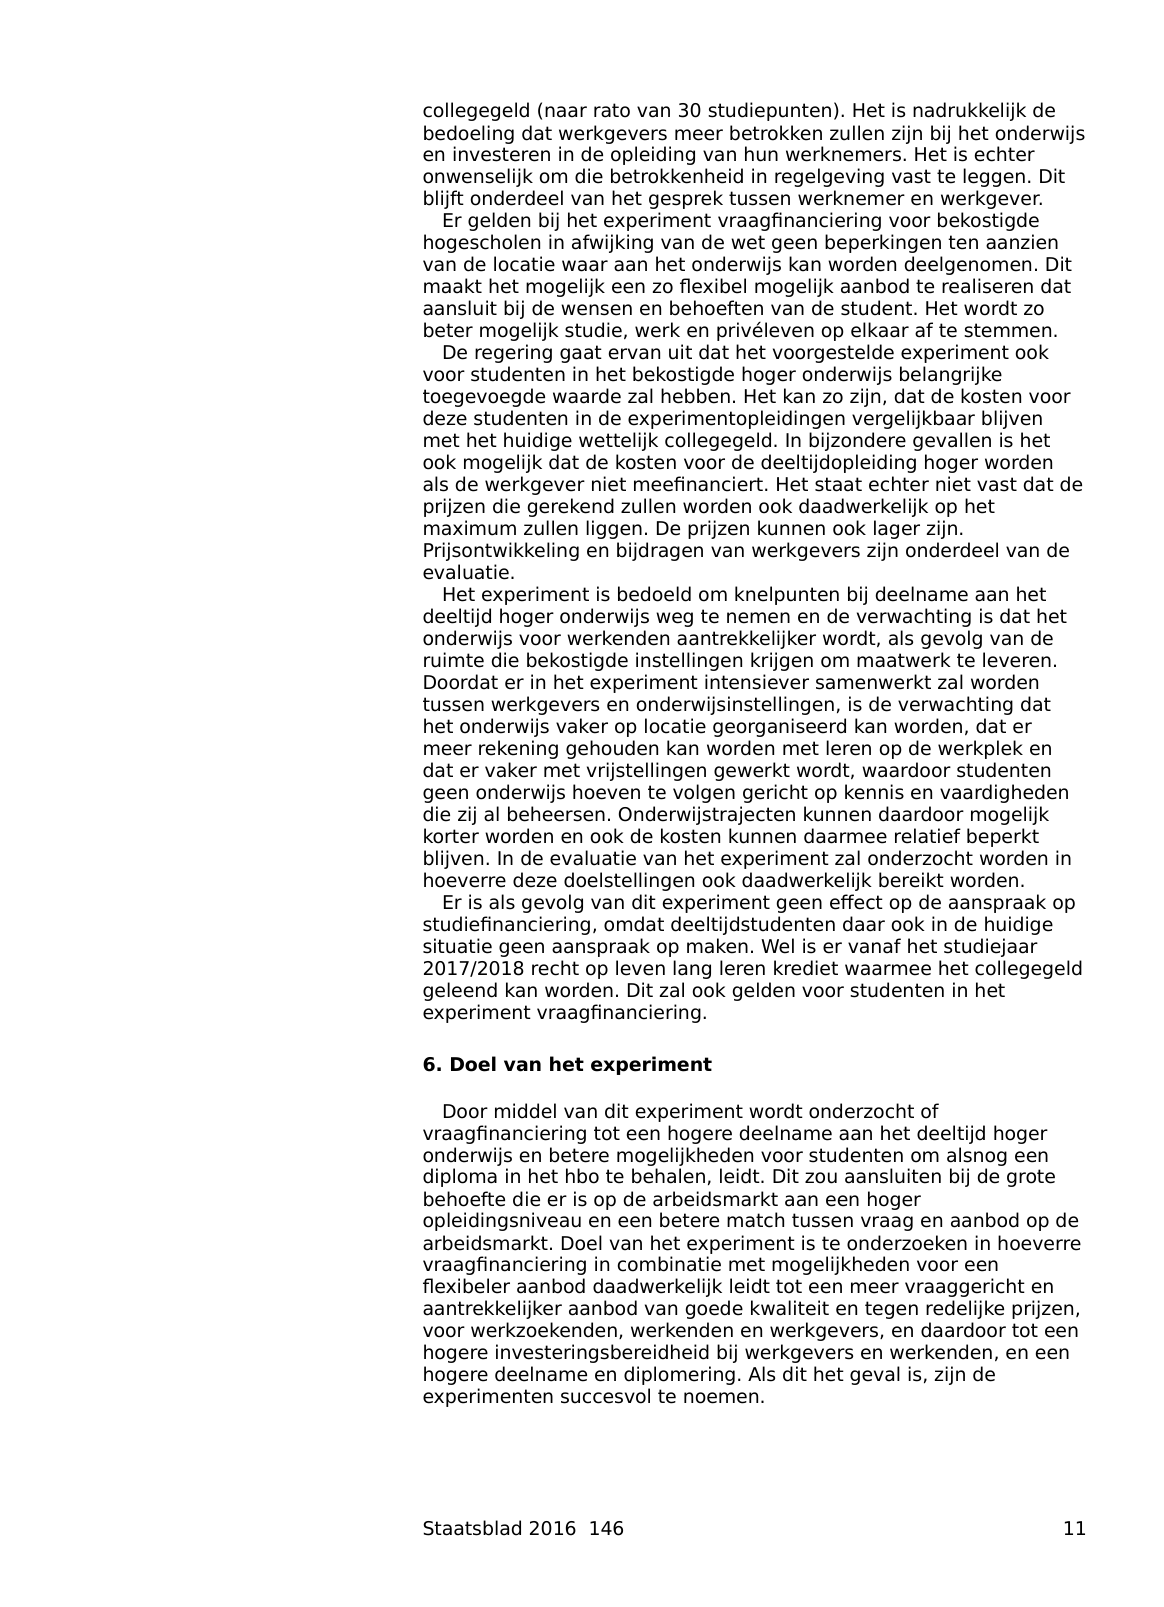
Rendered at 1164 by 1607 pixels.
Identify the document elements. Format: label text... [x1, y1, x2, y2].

text Er gelden bij het experiment vraagfinanciering voor bekostigde hogescholen in afwijking van de wet geen beperkingen ten aanzien van de locatie waar aan het onderwijs kan worden deelgenomen. Dit maakt het mogelijk een zo flexibel mogelijk aanbod te realiseren dat aansluit bij de wensen en behoeften van de student. Het wordt zo beter mogelijk studie, werk en privéleven op elkaar af te stemmen. [422, 210, 1087, 342]
text collegegeld (naar rato van 30 studiepunten). Het is nadrukkelijk de bedoeling dat werkgevers meer betrokken zullen zijn bij het onderwijs en investeren in de opleiding van hun werknemers. Het is echter onwenselijk om die betrokkenheid in regelgeving vast te leggen. Dit blijft onderdeel van het gesprek tussen werknemer en werkgever. [422, 100, 1087, 210]
text Het experiment is bedoeld om knelpunten bij deelname aan het deeltijd hoger onderwijs weg te nemen en de verwachting is dat het onderwijs voor werkenden aantrekkelijker wordt, als gevolg van de ruimte die bekostigde instellingen krijgen om maatwerk te leveren. Doordat er in het experiment intensiever samenwerkt zal worden tussen werkgevers en onderwijsinstellingen, is de verwachting dat het onderwijs vaker op locatie georganiseerd kan worden, dat er meer rekening gehouden kan worden met leren op de werkplek en dat er vaker met vrijstellingen gewerkt wordt, waardoor studenten geen onderwijs hoeven te volgen gericht op kennis en vaardigheden die zij al beheersen. Onderwijstrajecten kunnen daardoor mogelijk korter worden en ook de kosten kunnen daarmee relatief beperkt blijven. In de evaluatie van het experiment zal onderzocht worden in hoeverre deze doelstellingen ook daadwerkelijk bereikt worden. [422, 584, 1087, 892]
text De regering gaat ervan uit dat het voorgestelde experiment ook voor studenten in het bekostigde hoger onderwijs belangrijke toegevoegde waarde zal hebben. Het kan zo zijn, dat de kosten voor deze studenten in de experimentopleidingen vergelijkbaar blijven met het huidige wettelijk collegegeld. In bijzondere gevallen is het ook mogelijk dat de kosten voor de deeltijdopleiding hoger worden als de werkgever niet meefinanciert. Het staat echter niet vast dat de prijzen die gerekend zullen worden ook daadwerkelijk op het maximum zullen liggen. De prijzen kunnen ook lager zijn. Prijsontwikkeling en bijdragen van werkgevers zijn onderdeel van de evaluatie. [422, 342, 1087, 584]
subtitle 6. Doel van het experiment [422, 1053, 1087, 1076]
text Door middel van dit experiment wordt onderzocht of vraagfinanciering tot een hogere deelname aan het deeltijd hoger onderwijs en betere mogelijkheden voor studenten om alsnog een diploma in het hbo te behalen, leidt. Dit zou aansluiten bij de grote behoefte die er is op de arbeidsmarkt aan een hoger opleidingsniveau en een betere match tussen vraag en aanbod op de arbeidsmarkt. Doel van het experiment is te onderzoeken in hoeverre vraagfinanciering in combinatie met mogelijkheden voor een flexibeler aanbod daadwerkelijk leidt tot een meer vraaggericht en aantrekkelijker aanbod van goede kwaliteit en tegen redelijke prijzen, voor werkzoekenden, werkenden en werkgevers, en daardoor tot een hogere investeringsbereidheid bij werkgevers en werkenden, en een hogere deelname en diplomering. Als dit het geval is, zijn de experimenten succesvol te noemen. [422, 1101, 1087, 1408]
text Er is als gevolg van dit experiment geen effect op de aanspraak op studiefinanciering, omdat deeltijdstudenten daar ook in de huidige situatie geen aanspraak op maken. Wel is er vanaf het studiejaar 2017/2018 recht op leven lang leren krediet waarmee het collegegeld geleend kan worden. Dit zal ook gelden voor studenten in het experiment vraagfinanciering. [422, 892, 1087, 1023]
